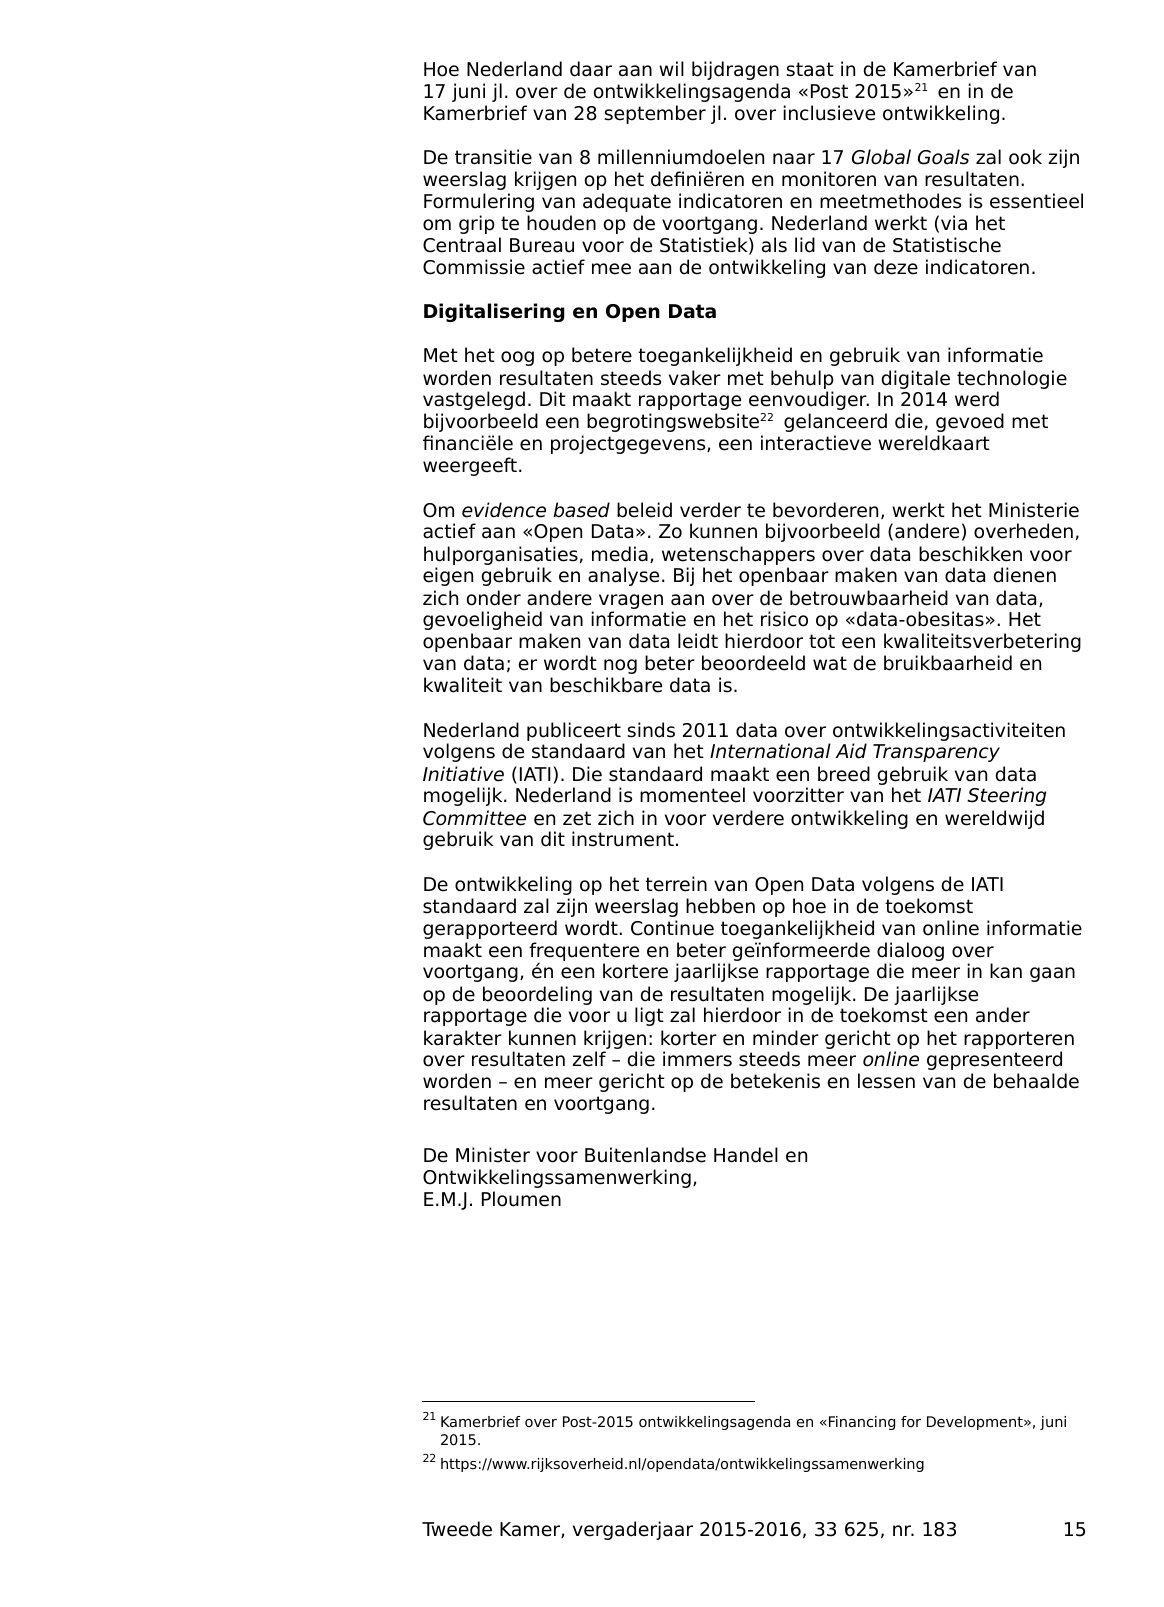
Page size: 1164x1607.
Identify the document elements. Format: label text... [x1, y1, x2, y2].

text Nederland publiceert sinds 2011 data over ontwikkelingsactiviteiten volgens de standaard van het International Aid Transparency Initiative (IATI). Die standaard maakt een breed gebruik van data mogelijk. Nederland is momenteel voorzitter van het IATI Steering Committee en zet zich in voor verdere ontwikkeling en wereldwijd gebruik van dit instrument. [422, 719, 1087, 851]
text Hoe Nederland daar aan wil bijdragen staat in de Kamerbrief van 17 juni jl. over de ontwikkelingsagenda «Post 2015» en in de Kamerbrief van 28 september jl. over inclusieve ontwikkeling. [422, 59, 1087, 125]
text Om evidence based beleid verder te bevorderen, werkt het Ministerie actief aan «Open Data». Zo kunnen bijvoorbeeld (andere) overheden, hulporganisaties, media, wetenschappers over data beschikken voor eigen gebruik en analyse. Bij het openbaar maken van data dienen zich onder andere vragen aan over de betrouwbaarheid van data, gevoeligheid van informatie en het risico op «data-obesitas». Het openbaar maken van data leidt hierdoor tot een kwaliteitsverbetering van data; er wordt nog beter beoordeeld wat de bruikbaarheid en kwaliteit van beschikbare data is. [422, 499, 1087, 697]
text De transitie van 8 millenniumdoelen naar 17 Global Goals zal ook zijn weerslag krijgen op het definiëren en monitoren van resultaten. Formulering van adequate indicatoren en meetmethodes is essentieel om grip te houden op de voortgang. Nederland werkt (via het Centraal Bureau voor de Statistiek) als lid van de Statistische Commissie actief mee aan de ontwikkeling van deze indicatoren. [422, 147, 1087, 279]
text Kamerbrief over Post-2015 ontwikkelingsagenda en «Financing for Development», juni 2015. [422, 1410, 1087, 1449]
subtitle Digitalisering en Open Data [422, 301, 1087, 323]
text De ontwikkeling op het terrein van Open Data volgens de IATI standaard zal zijn weerslag hebben op hoe in de toekomst gerapporteerd wordt. Continue toegankelijkheid van online informatie maakt een frequentere en beter geïnformeerde dialoog over voortgang, én een kortere jaarlijkse rapportage die meer in kan gaan op de beoordeling van de resultaten mogelijk. De jaarlijkse rapportage die voor u ligt zal hierdoor in de toekomst een ander karakter kunnen krijgen: korter en minder gericht op het rapporteren over resultaten zelf – die immers steeds meer online gepresenteerd worden – en meer gericht op de betekenis en lessen van de behaalde resultaten en voortgang. [422, 873, 1087, 1115]
text De Minister voor Buitenlandse Handel en Ontwikkelingssamenwerking, E.M.J. Ploumen [422, 1145, 1087, 1211]
text https://www.rijksoverheid.nl/opendata/ontwikkelingssamenwerking [422, 1452, 1087, 1474]
text Met het oog op betere toegankelijkheid en gebruik van informatie worden resultaten steeds vaker met behulp van digitale technologie vastgelegd. Dit maakt rapportage eenvoudiger. In 2014 werd bijvoorbeeld een begrotingswebsite gelanceerd die, gevoed met financiële en projectgegevens, een interactieve wereldkaart weergeeft. [422, 345, 1087, 477]
